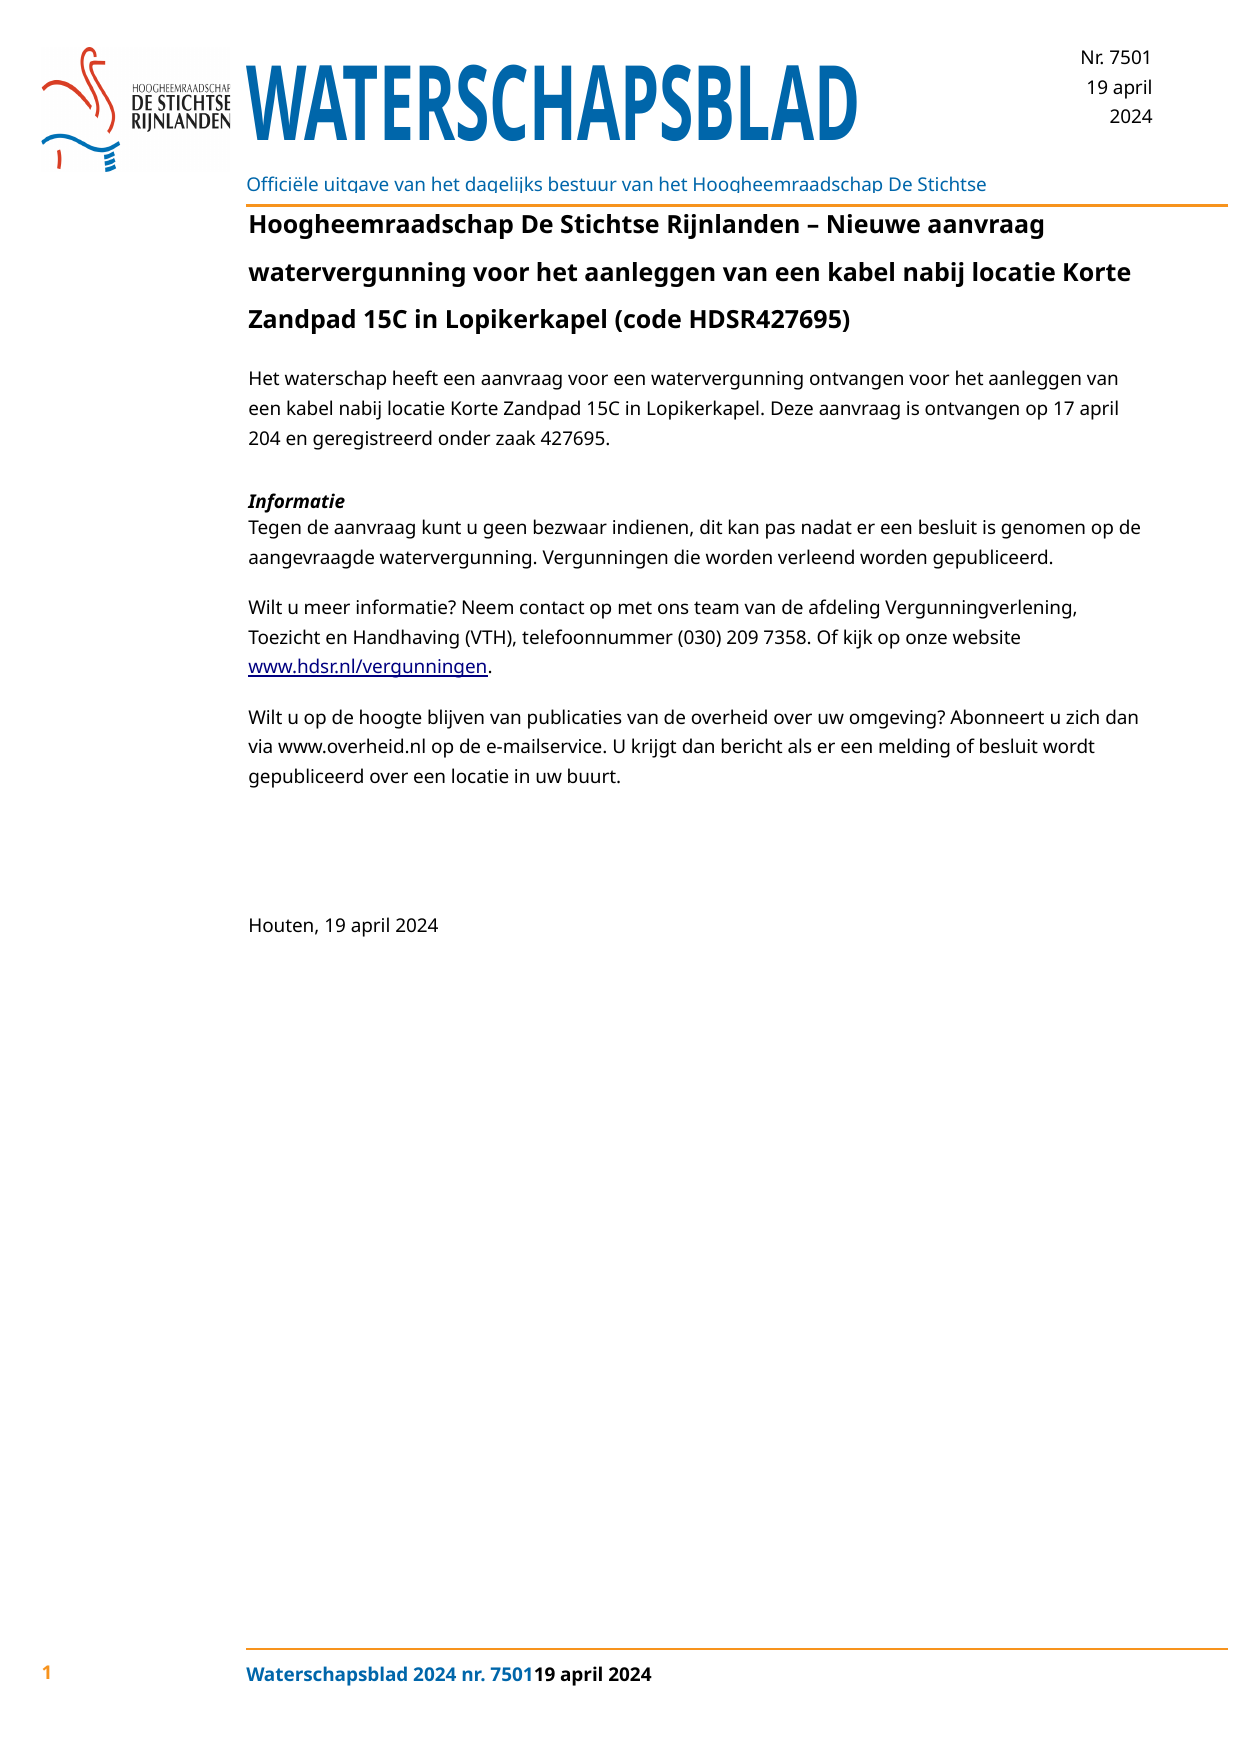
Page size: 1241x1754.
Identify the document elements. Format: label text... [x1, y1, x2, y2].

text Informatie [248, 489, 1152, 514]
text Tegen de aanvraag kunt u geen bezwaar indienen, dit kan pas nadat er een besluit is genomen op de aangevraagde watervergunning. Vergunningen die worden verleend worden gepubliceerd. [248, 514, 1152, 570]
text Wilt u op de hoogte blijven van publicaties van de overheid over uw omgeving? Abonneert u zich dan via www.overheid.nl op de e-mailservice. U krijgt dan bericht als er een melding of besluit wordt gepubliceerd over een locatie in uw buurt. [248, 704, 1152, 789]
text Het waterschap heeft een aanvraag voor een watervergunning ontvangen voor het aanleggen van een kabel nabij locatie Korte Zandpad 15C in Lopikerkapel. Deze aanvraag is ontvangen op 17 april 204 en geregistreerd onder zaak 427695. [248, 366, 1152, 450]
text Hoogheemraadschap De Stichtse Rijnlanden – Nieuwe aanvraag watervergunning voor het aanleggen van een kabel nabij locatie Korte Zandpad 15C in Lopikerkapel (code HDSR427695) [248, 207, 1152, 336]
picture [41, 47, 231, 172]
text Wilt u meer informatie? Neem contact op met ons team van de afdeling Vergunningverlening, Toezicht en Handhaving (VTH), telefoonnummer (030) 209 7358. Of kijk op onze website www.hdsr.nl/vergunningen. [248, 594, 1152, 679]
text Houten, 19 april 2024 [248, 912, 1152, 937]
